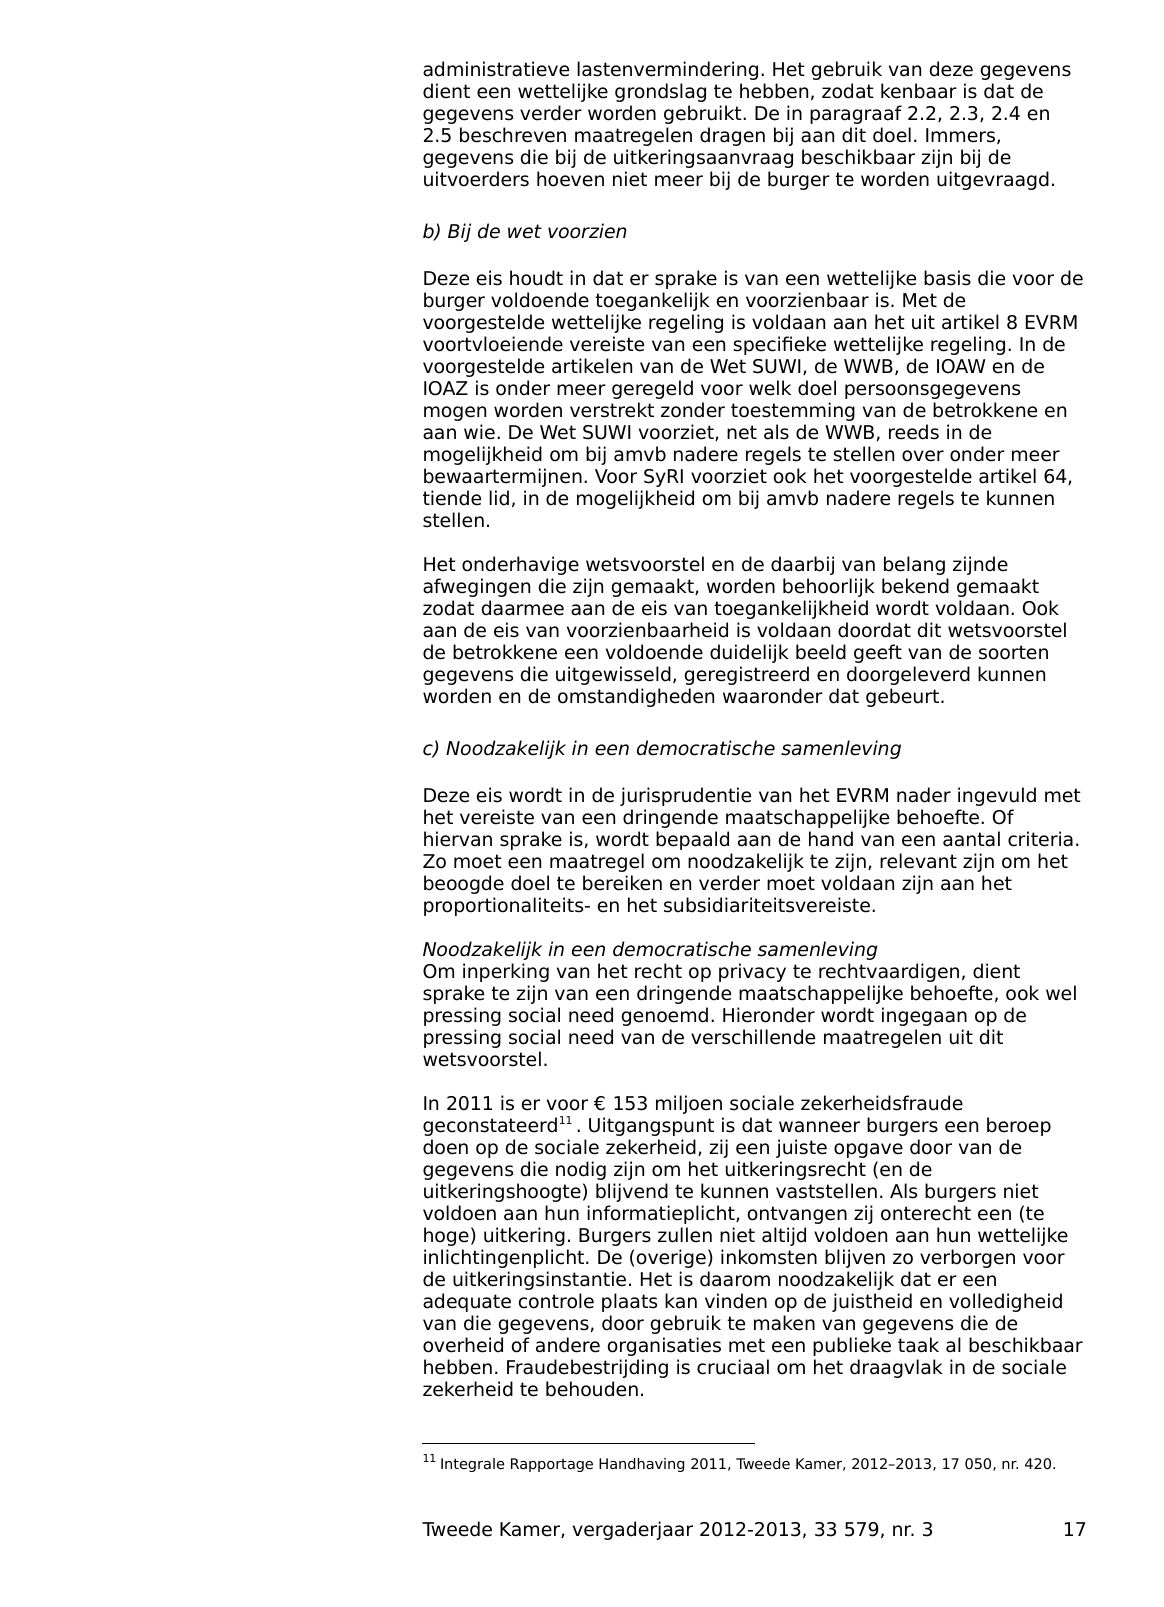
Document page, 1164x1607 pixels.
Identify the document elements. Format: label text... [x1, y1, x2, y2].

text In 2011 is er voor € 153 miljoen sociale zekerheidsfraude geconstateerd. Uitgangspunt is dat wanneer burgers een beroep doen op de sociale zekerheid, zij een juiste opgave door van de gegevens die nodig zijn om het uitkeringsrecht (en de uitkeringshoogte) blijvend te kunnen vaststellen. Als burgers niet voldoen aan hun informatieplicht, ontvangen zij onterecht een (te hoge) uitkering. Burgers zullen niet altijd voldoen aan hun wettelijke inlichtingenplicht. De (overige) inkomsten blijven zo verborgen voor de uitkeringsinstantie. Het is daarom noodzakelijk dat er een adequate controle plaats kan vinden op de juistheid en volledigheid van die gegevens, door gebruik te maken van gegevens die de overheid of andere organisaties met een publieke taak al beschikbaar hebben. Fraudebestrijding is cruciaal om het draagvlak in de sociale zekerheid te behouden. [422, 1093, 1087, 1401]
text Deze eis wordt in de jurisprudentie van het EVRM nader ingevuld met het vereiste van een dringende maatschappelijke behoefte. Of hiervan sprake is, wordt bepaald aan de hand van een aantal criteria. Zo moet een maatregel om noodzakelijk te zijn, relevant zijn om het beoogde doel te bereiken en verder moet voldaan zijn aan het proportionaliteits- en het subsidiariteitsvereiste. [422, 785, 1087, 917]
text Om inperking van het recht op privacy te rechtvaardigen, dient sprake te zijn van een dringende maatschappelijke behoefte, ook wel pressing social need genoemd. Hieronder wordt ingegaan op de pressing social need van de verschillende maatregelen uit dit wetsvoorstel. [422, 961, 1087, 1071]
subtitle b) Bij de wet voorzien [422, 221, 1087, 243]
text Deze eis houdt in dat er sprake is van een wettelijke basis die voor de burger voldoende toegankelijk en voorzienbaar is. Met de voorgestelde wettelijke regeling is voldaan aan het uit artikel 8 EVRM voortvloeiende vereiste van een specifieke wettelijke regeling. In de voorgestelde artikelen van de Wet SUWI, de WWB, de IOAW en de IOAZ is onder meer geregeld voor welk doel persoonsgegevens mogen worden verstrekt zonder toestemming van de betrokkene en aan wie. De Wet SUWI voorziet, net als de WWB, reeds in de mogelijkheid om bij amvb nadere regels te stellen over onder meer bewaartermijnen. Voor SyRI voorziet ook het voorgestelde artikel 64, tiende lid, in de mogelijkheid om bij amvb nadere regels te kunnen stellen. [422, 268, 1087, 532]
text administratieve lastenvermindering. Het gebruik van deze gegevens dient een wettelijke grondslag te hebben, zodat kenbaar is dat de gegevens verder worden gebruikt. De in paragraaf 2.2, 2.3, 2.4 en 2.5 beschreven maatregelen dragen bij aan dit doel. Immers, gegevens die bij de uitkeringsaanvraag beschikbaar zijn bij de uitvoerders hoeven niet meer bij de burger te worden uitgevraagd. [422, 59, 1087, 191]
subtitle Noodzakelijk in een democratische samenleving [422, 939, 1087, 961]
text Integrale Rapportage Handhaving 2011, Tweede Kamer, 2012–2013, 17 050, nr. 420. [422, 1452, 1087, 1474]
text Het onderhavige wetsvoorstel en de daarbij van belang zijnde afwegingen die zijn gemaakt, worden behoorlijk bekend gemaakt zodat daarmee aan de eis van toegankelijkheid wordt voldaan. Ook aan de eis van voorzienbaarheid is voldaan doordat dit wetsvoorstel de betrokkene een voldoende duidelijk beeld geeft van de soorten gegevens die uitgewisseld, geregistreerd en doorgeleverd kunnen worden en de omstandigheden waaronder dat gebeurt. [422, 554, 1087, 708]
subtitle c) Noodzakelijk in een democratische samenleving [422, 738, 1087, 760]
